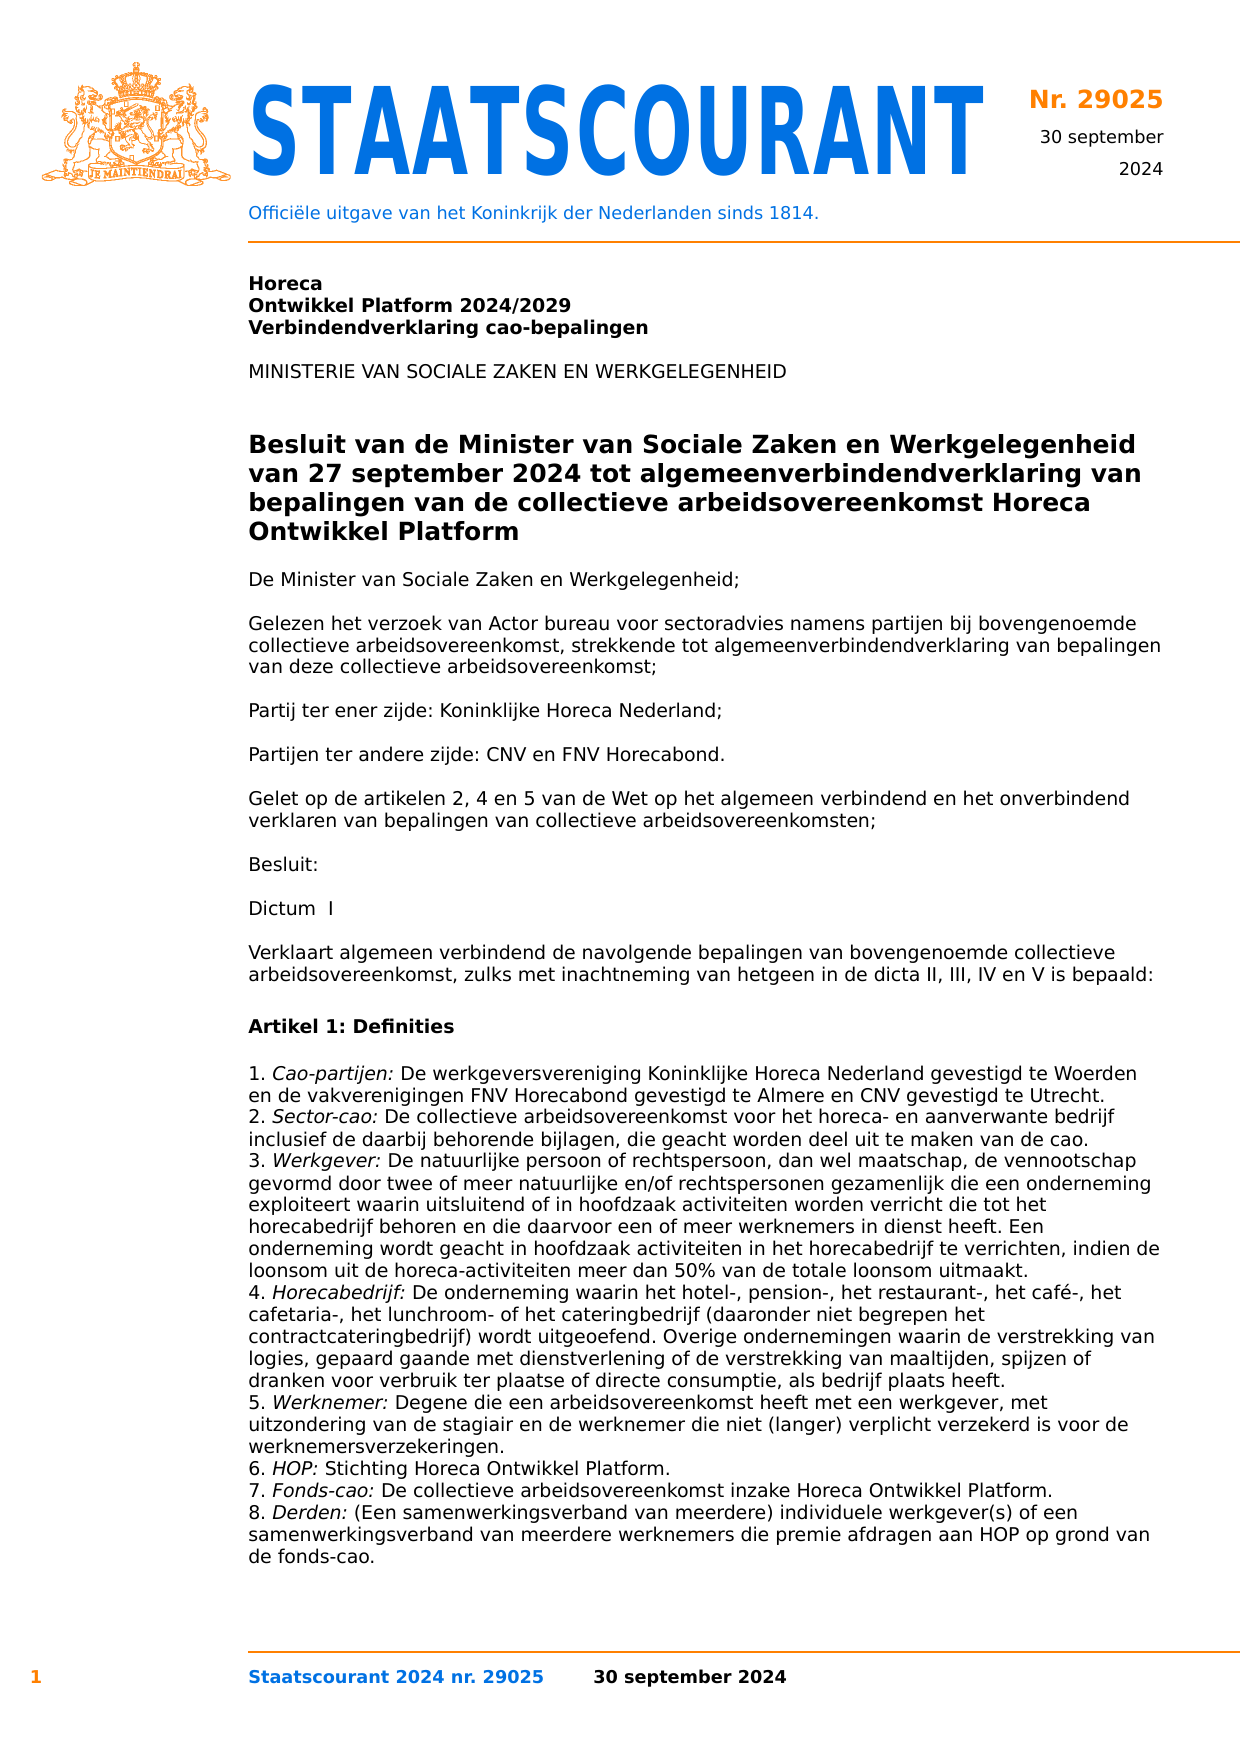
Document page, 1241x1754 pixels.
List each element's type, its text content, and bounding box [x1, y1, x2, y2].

text Ontwikkel Platform 2024/2029 [248, 295, 1163, 317]
text Gelet op de artikelen 2, 4 en 5 van de Wet op het algemeen verbindend en het onverbindend verklaren van bepalingen van collectieve arbeidsovereenkomsten; [248, 788, 1163, 832]
table_cell 2024 [998, 153, 1240, 203]
text 3. Werkgever: De natuurlijke persoon of rechtspersoon, dan wel maatschap, de vennootschap gevormd door twee of meer natuurlijke en/of rechtspersonen gezamenlijk die een onderneming exploiteert waarin uitsluitend of in hoofdzaak activiteiten worden verricht die tot het horecabedrijf behoren en die daarvoor een of meer werknemers in dienst heeft. Een onderneming wordt geacht in hoofdzaak activiteiten in het horecabedrijf te verrichten, indien de loonsom uit de horeca-activiteiten meer dan 50% van de totale loonsom uitmaakt. [248, 1150, 1163, 1282]
text Horeca [248, 273, 1163, 295]
text Besluit: [248, 854, 1163, 876]
text 7. Fonds-cao: De collectieve arbeidsovereenkomst inzake Horeca Ontwikkel Platform. [248, 1480, 1163, 1502]
text Partijen ter andere zijde: CNV en FNV Horecabond. [248, 744, 1163, 766]
text 2. Sector-cao: De collectieve arbeidsovereenkomst voor het horeca- en aanverwante bedrijf inclusief de daarbij behorende bijlagen, die geacht worden deel uit te maken van de cao. [248, 1106, 1163, 1150]
table_cell Officiële uitgave van het Koninkrijk der Nederlanden sinds 1814. [248, 203, 1240, 241]
text 6. HOP: Stichting Horeca Ontwikkel Platform. [248, 1458, 1163, 1480]
text MINISTERIE VAN SOCIALE ZAKEN EN WERKGELEGENHEID [248, 361, 1163, 383]
table_header [25, 62, 248, 241]
text 1. Cao-partijen: De werkgeversvereniging Koninklijke Horeca Nederland gevestigd te Woerden en de vakverenigingen FNV Horecabond gevestigd te Almere en CNV gevestigd te Utrecht. [248, 1062, 1163, 1106]
text 5. Werknemer: Degene die een arbeidsovereenkomst heeft met een werkgever, met uitzondering van de stagiair en de werknemer die niet (langer) verplicht verzekerd is voor de werknemersverzekeringen. [248, 1392, 1163, 1458]
text Partij ter ener zijde: Koninklijke Horeca Nederland; [248, 700, 1163, 722]
text 4. Horecabedrijf: De onderneming waarin het hotel-, pension-, het restaurant-, het café-, het cafetaria-, het lunchroom- of het cateringbedrijf (daaronder niet begrepen het contractcateringbedrijf) wordt uitgeoefend. Overige ondernemingen waarin de verstrekking van logies, gepaard gaande met dienstverlening of de verstrekking van maaltijden, spijzen of dranken voor verbruik ter plaatse of directe consumptie, als bedrijf plaats heeft. [248, 1282, 1163, 1392]
table_header STAATSCOURANT [248, 62, 998, 203]
text Verbindendverklaring cao-bepalingen [248, 317, 1163, 339]
picture [41, 62, 231, 186]
text Dictum I [248, 898, 1163, 920]
text Verklaart algemeen verbindend de navolgende bepalingen van bovengenoemde collectieve arbeidsovereenkomst, zulks met inachtneming van hetgeen in de dicta II, III, IV en V is bepaald: [248, 942, 1163, 986]
text Gelezen het verzoek van Actor bureau voor sectoradvies namens partijen bij bovengenoemde collectieve arbeidsovereenkomst, strekkende tot algemeenverbindendverklaring van bepalingen van deze collectieve arbeidsovereenkomst; [248, 612, 1163, 678]
text De Minister van Sociale Zaken en Werkgelegenheid; [248, 569, 1163, 591]
table_header Nr. 29025 [998, 62, 1240, 121]
subtitle Besluit van de Minister van Sociale Zaken en Werkgelegenheid van 27 september 2024 tot algemeenverbindendverklaring van bepalingen van de collectieve arbeidsovereenkomst Horeca Ontwikkel Platform [248, 430, 1163, 547]
table_cell 30 september [998, 121, 1240, 153]
subtitle Artikel 1: Definities [248, 1016, 1163, 1037]
text 8. Derden: (Een samenwerkingsverband van meerdere) individuele werkgever(s) of een samenwerkingsverband van meerdere werknemers die premie afdragen aan HOP op grond van de fonds-cao. [248, 1502, 1163, 1568]
